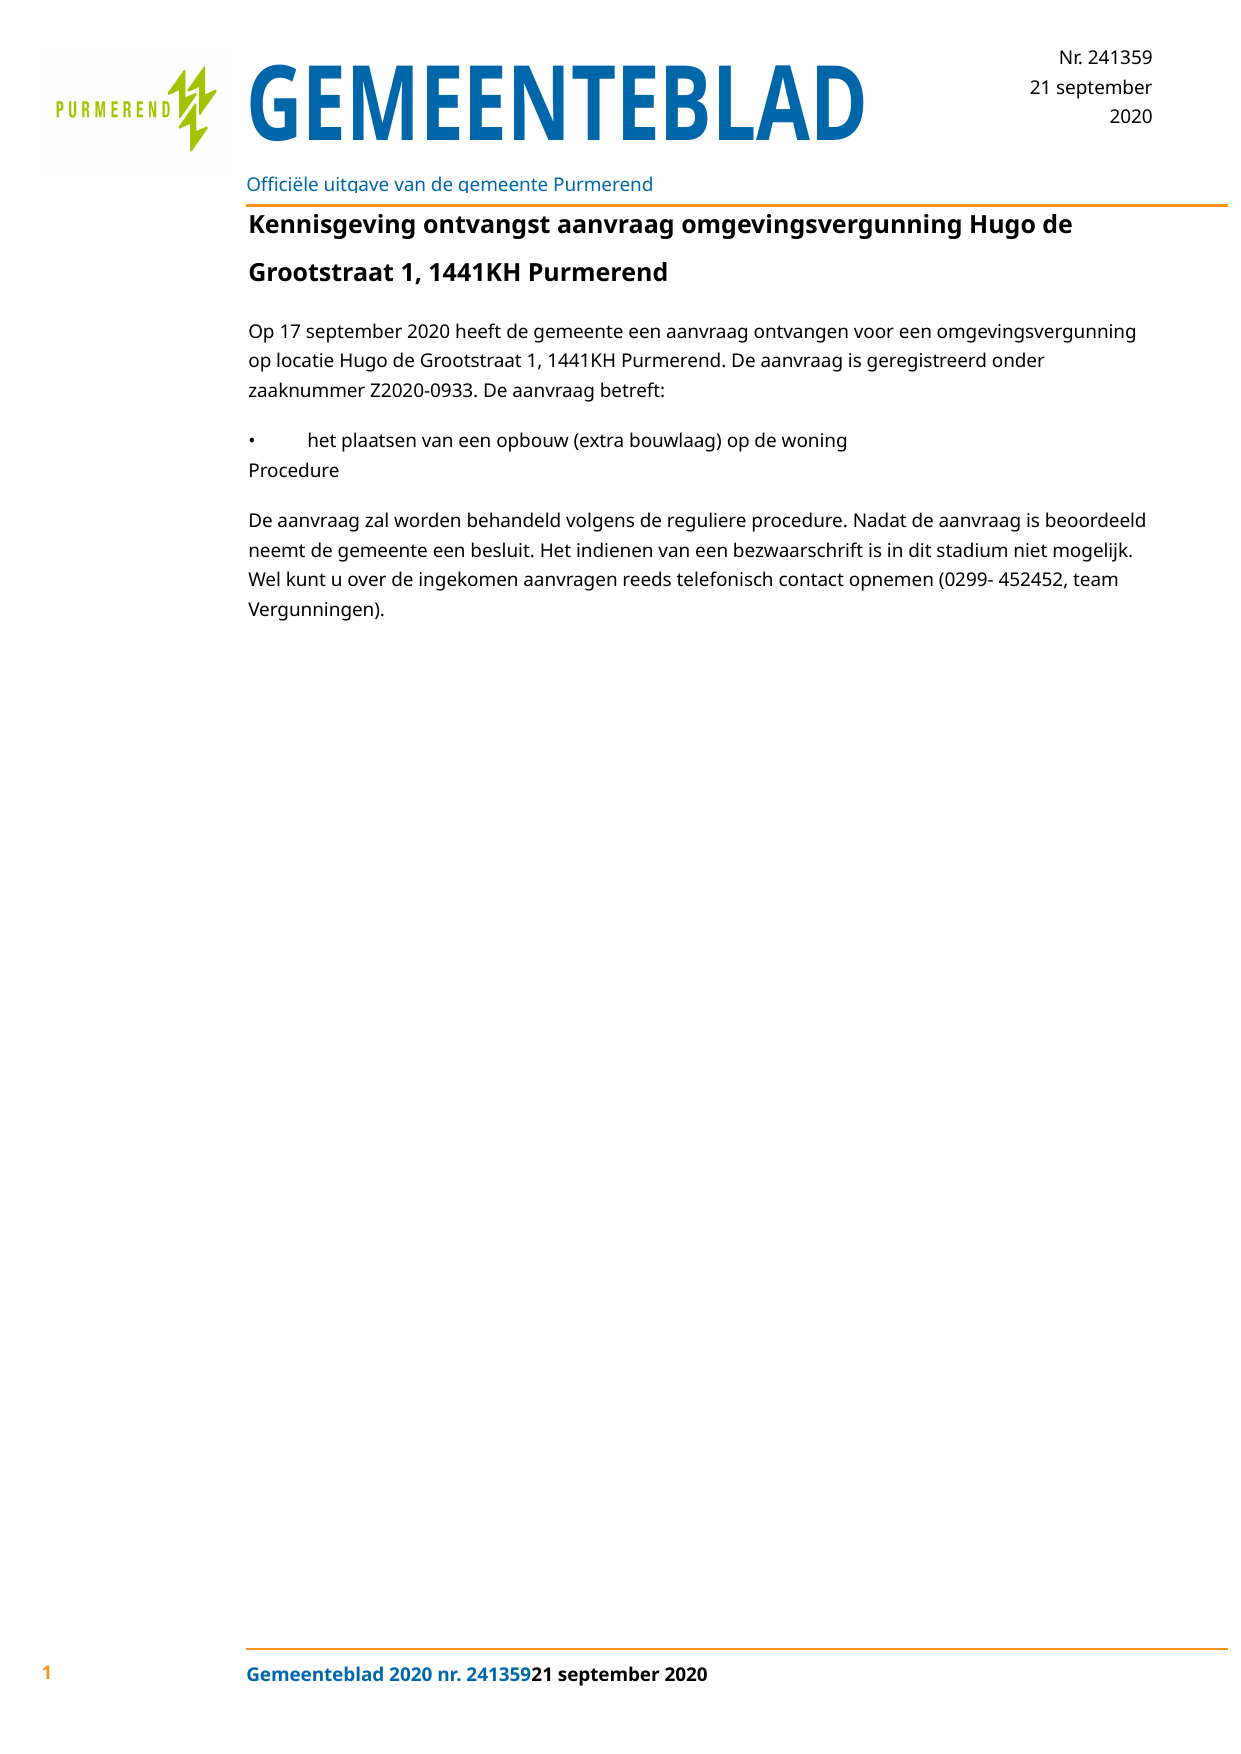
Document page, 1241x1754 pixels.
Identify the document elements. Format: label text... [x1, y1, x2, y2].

list het plaatsen van een opbouw (extra bouwlaag) op de woning [248, 427, 1152, 453]
text Kennisgeving ontvangst aanvraag omgevingsvergunning Hugo de Grootstraat 1, 1441KH Purmerend [248, 207, 1152, 288]
text Op 17 september 2020 heeft de gemeente een aanvraag ontvangen voor een omgevingsvergunning op locatie Hugo de Grootstraat 1, 1441KH Purmerend. De aanvraag is geregistreerd onder zaaknummer Z2020-0933. De aanvraag betreft: [248, 318, 1152, 403]
text Procedure [248, 457, 1152, 483]
picture [41, 47, 231, 172]
text De aanvraag zal worden behandeld volgens de reguliere procedure. Nadat de aanvraag is beoordeeld neemt de gemeente een besluit. Het indienen van een bezwaarschrift is in dit stadium niet mogelijk. Wel kunt u over de ingekomen aanvragen reeds telefonisch contact opnemen (0299- 452452, team Vergunningen). [248, 507, 1152, 622]
